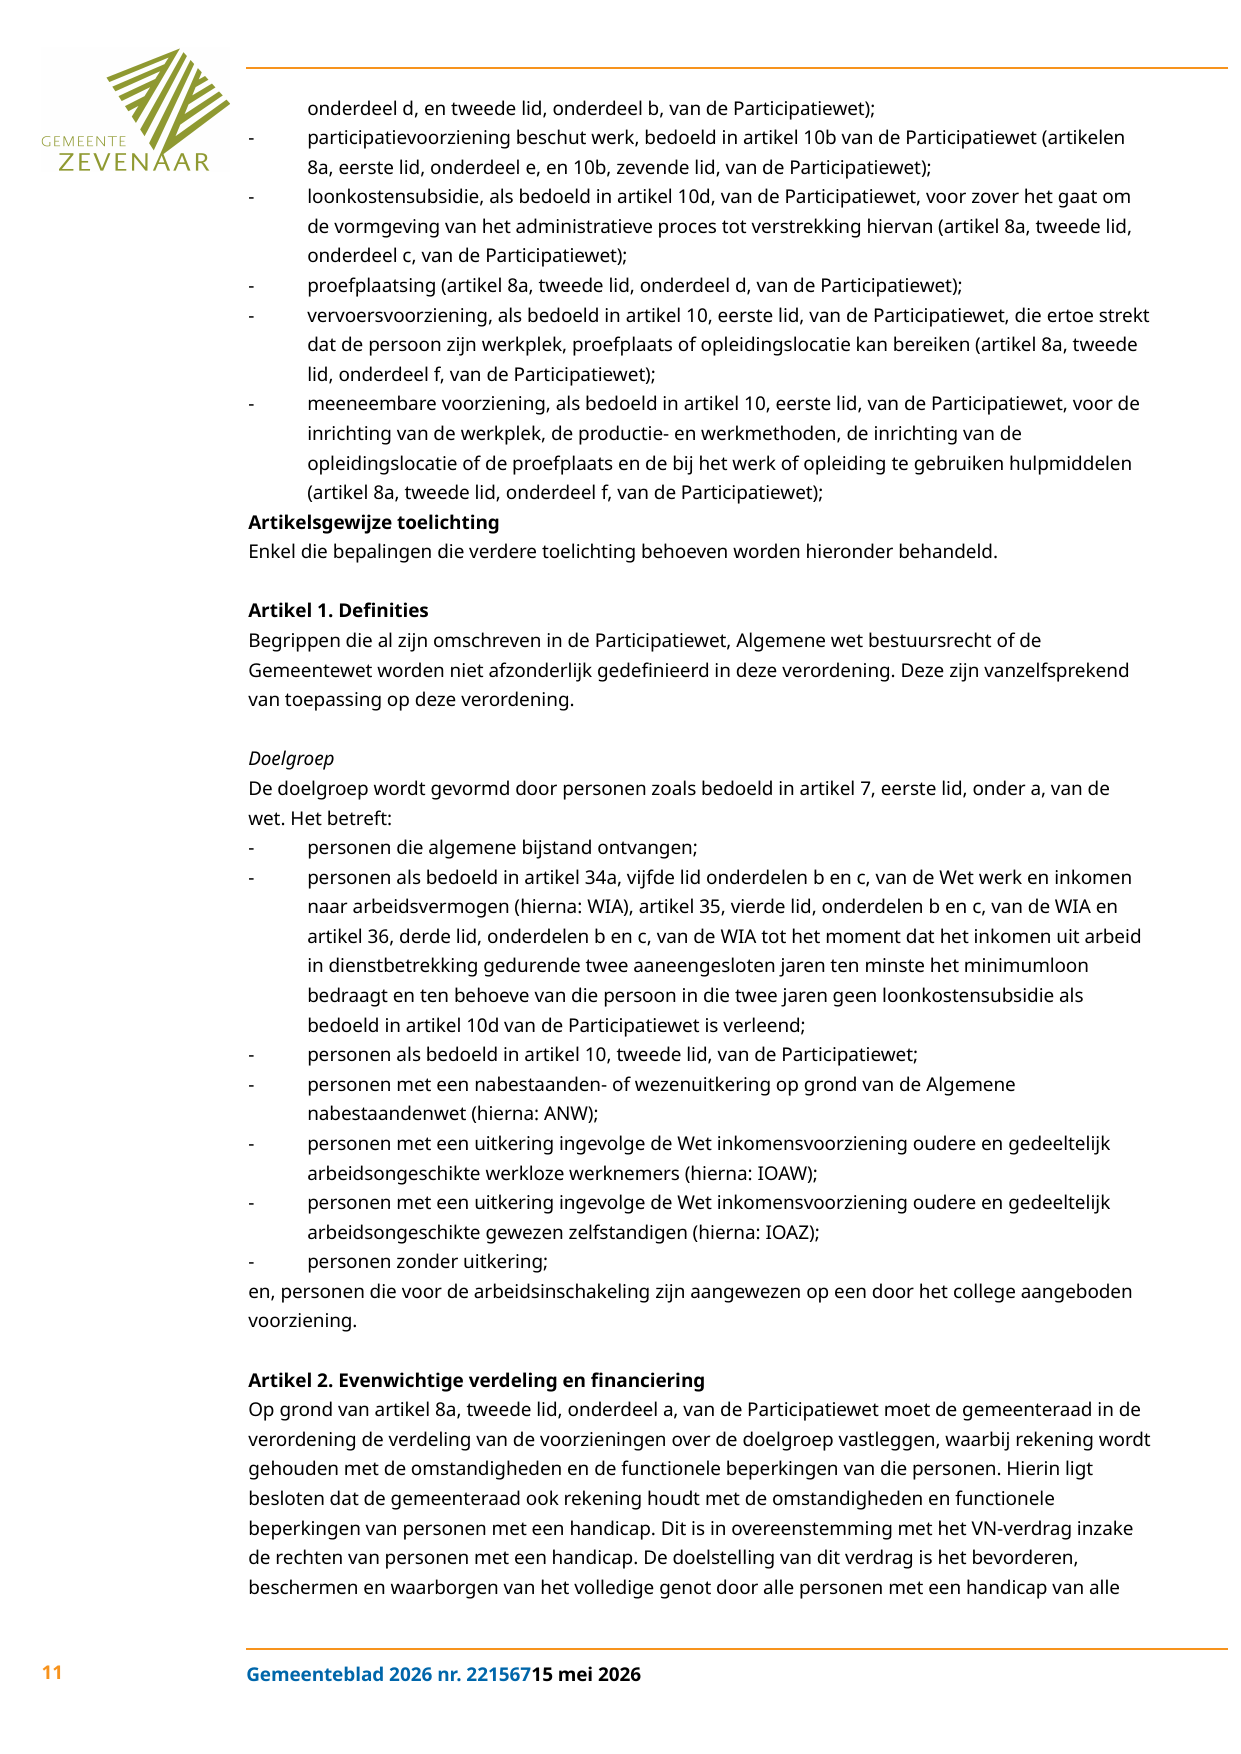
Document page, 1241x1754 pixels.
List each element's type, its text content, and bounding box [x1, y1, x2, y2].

list loonkostensubsidie, als bedoeld in artikel 10d, van de Participatiewet, voor zover het gaat om de vormgeving van het administratieve proces tot verstrekking hiervan (artikel 8a, tweede lid, onderdeel c, van de Participatiewet); [248, 183, 1152, 268]
picture [41, 47, 231, 172]
text Artikel 1. Definities [248, 598, 1152, 623]
list personen met een nabestaanden- of wezenuitkering op grond van de Algemene nabestaandenwet (hierna: ANW); [248, 1071, 1152, 1126]
list personen die algemene bijstand ontvangen; [248, 834, 1152, 860]
text Doelgroep [248, 746, 1152, 771]
list vervoersvoorziening, als bedoeld in artikel 10, eerste lid, van de Participatiewet, die ertoe strekt dat de persoon zijn werkplek, proefplaats of opleidingslocatie kan bereiken (artikel 8a, tweede lid, onderdeel f, van de Participatiewet); [248, 302, 1152, 387]
list personen met een uitkering ingevolge de Wet inkomensvoorziening oudere en gedeeltelijk arbeidsongeschikte werkloze werknemers (hierna: IOAW); [248, 1130, 1152, 1186]
list proefplaatsing (artikel 8a, tweede lid, onderdeel d, van de Participatiewet); [248, 272, 1152, 298]
list personen als bedoeld in artikel 34a, vijfde lid onderdelen b en c, van de Wet werk en inkomen naar arbeidsvermogen (hierna: WIA), artikel 35, vierde lid, onderdelen b en c, van de WIA en artikel 36, derde lid, onderdelen b en c, van de WIA tot het moment dat het inkomen uit arbeid in dienstbetrekking gedurende twee aaneengesloten jaren ten minste het minimumloon bedraagt en ten behoeve van die persoon in die twee jaren geen loonkostensubsidie als bedoeld in artikel 10d van de Participatiewet is verleend; [248, 864, 1152, 1038]
list meeneembare voorziening, als bedoeld in artikel 10, eerste lid, van de Participatiewet, voor de inrichting van de werkplek, de productie- en werkmethoden, de inrichting van de opleidingslocatie of de proefplaats en de bij het werk of opleiding te gebruiken hulpmiddelen (artikel 8a, tweede lid, onderdeel f, van de Participatiewet); [248, 391, 1152, 505]
text en, personen die voor de arbeidsinschakeling zijn aangewezen op een door het college aangeboden voorziening. [248, 1278, 1152, 1333]
text Artikelsgewijze toelichting [248, 509, 1152, 535]
list personen met een uitkering ingevolge de Wet inkomensvoorziening oudere en gedeeltelijk arbeidsongeschikte gewezen zelfstandigen (hierna: IOAZ); [248, 1189, 1152, 1245]
text De doelgroep wordt gevormd door personen zoals bedoeld in artikel 7, eerste lid, onder a, van de wet. Het betreft: [248, 775, 1152, 831]
text Enkel die bepalingen die verdere toelichting behoeven worden hieronder behandeld. [248, 538, 1152, 564]
list participatievoorziening beschut werk, bedoeld in artikel 10b van de Participatiewet (artikelen 8a, eerste lid, onderdeel e, en 10b, zevende lid, van de Participatiewet); [248, 124, 1152, 180]
list personen zonder uitkering; [248, 1248, 1152, 1274]
list personen als bedoeld in artikel 10, tweede lid, van de Participatiewet; [248, 1041, 1152, 1067]
text Artikel 2. Evenwichtige verdeling en financiering [248, 1367, 1152, 1393]
text Op grond van artikel 8a, tweede lid, onderdeel a, van de Participatiewet moet de gemeenteraad in de verordening de verdeling van de voorzieningen over de doelgroep vastleggen, waarbij rekening wordt gehouden met de omstandigheden en de functionele beperkingen van die personen. Hierin ligt besloten dat de gemeenteraad ook rekening houdt met de omstandigheden en functionele beperkingen van personen met een handicap. Dit is in overeenstemming met het VN-verdrag inzake de rechten van personen met een handicap. De doelstelling van dit verdrag is het bevorderen, beschermen en waarborgen van het volledige genot door alle personen met een handicap van alle [248, 1396, 1152, 1600]
list onderdeel d, en tweede lid, onderdeel b, van de Participatiewet); [248, 95, 1152, 121]
text Begrippen die al zijn omschreven in de Participatiewet, Algemene wet bestuursrecht of de Gemeentewet worden niet afzonderlijk gedefinieerd in deze verordening. Deze zijn vanzelfsprekend van toepassing op deze verordening. [248, 627, 1152, 712]
